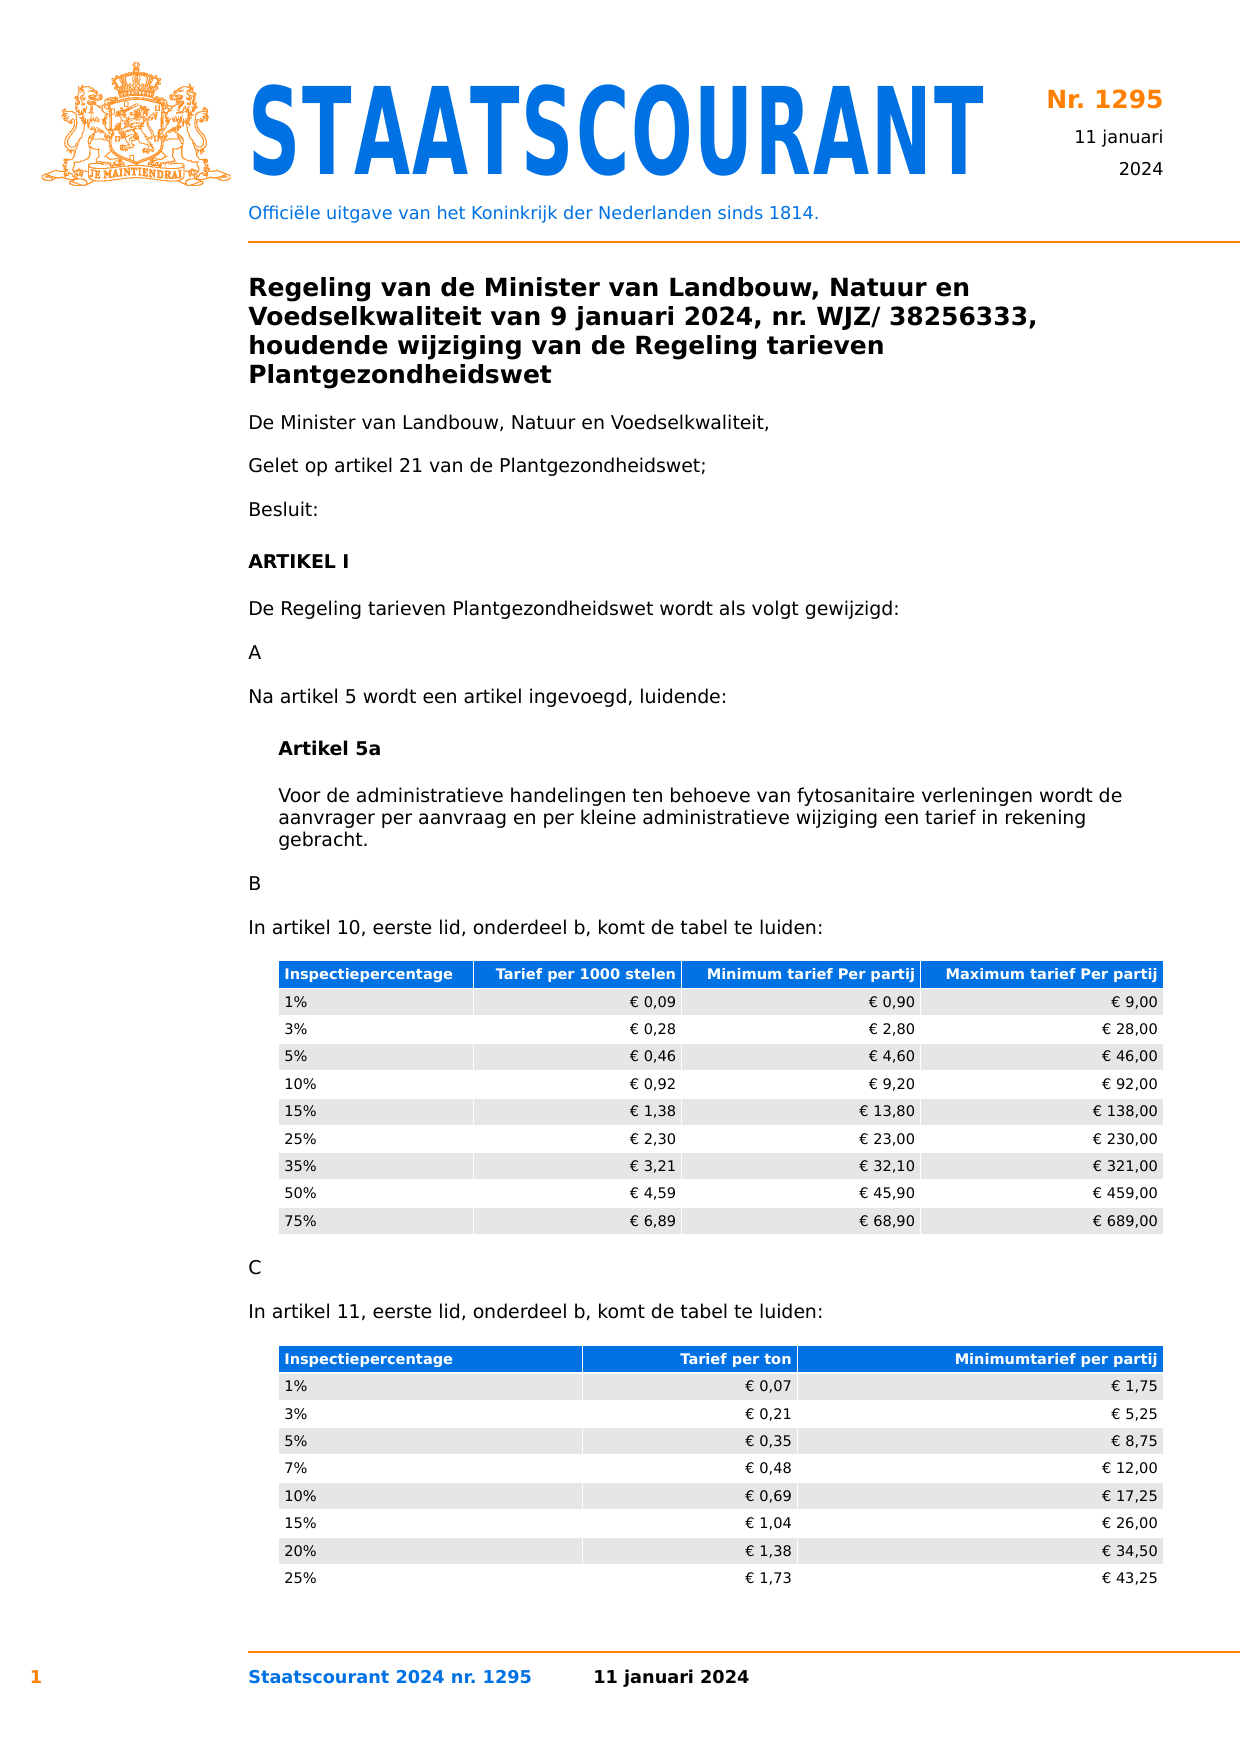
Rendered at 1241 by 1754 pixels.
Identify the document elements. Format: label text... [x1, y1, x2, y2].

table_cell € 4,60 [682, 1044, 920, 1070]
table_cell € 28,00 [921, 1016, 1163, 1043]
table_cell € 0,09 [474, 989, 681, 1015]
table_cell 11 januari [998, 121, 1240, 153]
text A [248, 642, 1163, 664]
table_cell € 9,00 [921, 989, 1163, 1015]
text B [248, 873, 1163, 895]
table_cell € 1,38 [583, 1538, 797, 1564]
text De Minister van Landbouw, Natuur en Voedselkwaliteit, [248, 412, 1163, 433]
table_cell 20% [279, 1538, 582, 1564]
table_header Minimum tarief Per partij [682, 961, 920, 988]
text In artikel 11, eerste lid, onderdeel b, komt de tabel te luiden: [248, 1301, 1163, 1323]
table_cell € 138,00 [921, 1099, 1163, 1125]
table_cell € 68,90 [682, 1208, 920, 1234]
table_cell € 1,73 [583, 1565, 797, 1592]
table_cell 15% [279, 1510, 582, 1537]
text Gelet op artikel 21 van de Plantgezondheidswet; [248, 455, 1163, 477]
subtitle Artikel 5a [278, 738, 1163, 760]
subtitle ARTIKEL I [248, 551, 1163, 573]
table_cell 5% [279, 1044, 473, 1070]
table_cell € 0,46 [474, 1044, 681, 1070]
table_cell 10% [279, 1071, 473, 1097]
table_cell € 17,25 [798, 1483, 1163, 1509]
table_cell € 1,04 [583, 1510, 797, 1537]
table_header Tarief per 1000 stelen [474, 961, 681, 988]
table_header Nr. 1295 [998, 62, 1240, 121]
text Besluit: [248, 499, 1163, 521]
subtitle Regeling van de Minister van Landbouw, Natuur en Voedselkwaliteit van 9 januari 2024, nr. WJZ/ 38256333, houdende wijziging van de Regeling tarieven Plantgezondheidswet [248, 273, 1163, 390]
table_cell € 0,92 [474, 1071, 681, 1097]
table_cell € 459,00 [921, 1181, 1163, 1207]
table_cell € 46,00 [921, 1044, 1163, 1070]
table_cell 25% [279, 1565, 582, 1592]
table_cell € 0,07 [583, 1374, 797, 1400]
table_cell € 0,21 [583, 1401, 797, 1427]
table_cell € 32,10 [682, 1153, 920, 1179]
table_cell € 321,00 [921, 1153, 1163, 1179]
table_cell € 0,48 [583, 1456, 797, 1482]
table_cell € 9,20 [682, 1071, 920, 1097]
table_cell € 689,00 [921, 1208, 1163, 1234]
table_cell 7% [279, 1456, 582, 1482]
table_cell € 92,00 [921, 1071, 1163, 1097]
table_header [25, 62, 248, 241]
table_cell € 26,00 [798, 1510, 1163, 1537]
text C [248, 1257, 1163, 1279]
text In artikel 10, eerste lid, onderdeel b, komt de tabel te luiden: [248, 917, 1163, 938]
table_header Inspectiepercentage [279, 1346, 582, 1372]
table_cell 25% [279, 1126, 473, 1152]
table_cell € 4,59 [474, 1181, 681, 1207]
table_cell € 1,75 [798, 1374, 1163, 1400]
table_cell € 23,00 [682, 1126, 920, 1152]
table_cell 5% [279, 1428, 582, 1454]
table_cell 1% [279, 1374, 582, 1400]
table_header Minimumtarief per partij [798, 1346, 1163, 1372]
table_cell € 0,35 [583, 1428, 797, 1454]
table_cell € 2,30 [474, 1126, 681, 1152]
table_cell 75% [279, 1208, 473, 1234]
table_cell € 13,80 [682, 1099, 920, 1125]
picture [41, 62, 231, 186]
table_cell € 3,21 [474, 1153, 681, 1179]
table_cell 1% [279, 989, 473, 1015]
table_header Inspectiepercentage [279, 961, 473, 988]
table_cell € 12,00 [798, 1456, 1163, 1482]
table_cell 50% [279, 1181, 473, 1207]
text De Regeling tarieven Plantgezondheidswet wordt als volgt gewijzigd: [248, 598, 1163, 620]
table_header Tarief per ton [583, 1346, 797, 1372]
table_cell 3% [279, 1401, 582, 1427]
text Voor de administratieve handelingen ten behoeve van fytosanitaire verleningen wordt de aanvrager per aanvraag en per kleine administratieve wijziging een tarief in rekening gebracht. [278, 785, 1163, 851]
table_cell 3% [279, 1016, 473, 1043]
table_cell 2024 [998, 153, 1240, 203]
table_cell € 45,90 [682, 1181, 920, 1207]
table_cell € 2,80 [682, 1016, 920, 1043]
table_header Maximum tarief Per partij [921, 961, 1163, 988]
table_cell € 8,75 [798, 1428, 1163, 1454]
table_cell € 34,50 [798, 1538, 1163, 1564]
table_cell € 43,25 [798, 1565, 1163, 1592]
table_cell Officiële uitgave van het Koninkrijk der Nederlanden sinds 1814. [248, 203, 1240, 241]
table_cell € 0,90 [682, 989, 920, 1015]
table_cell € 1,38 [474, 1099, 681, 1125]
table_cell 10% [279, 1483, 582, 1509]
table_cell € 5,25 [798, 1401, 1163, 1427]
table_cell 35% [279, 1153, 473, 1179]
table_cell € 0,28 [474, 1016, 681, 1043]
table_cell € 6,89 [474, 1208, 681, 1234]
table_cell 15% [279, 1099, 473, 1125]
table_cell € 230,00 [921, 1126, 1163, 1152]
table_header STAATSCOURANT [248, 62, 998, 203]
text Na artikel 5 wordt een artikel ingevoegd, luidende: [248, 686, 1163, 708]
table_cell € 0,69 [583, 1483, 797, 1509]
